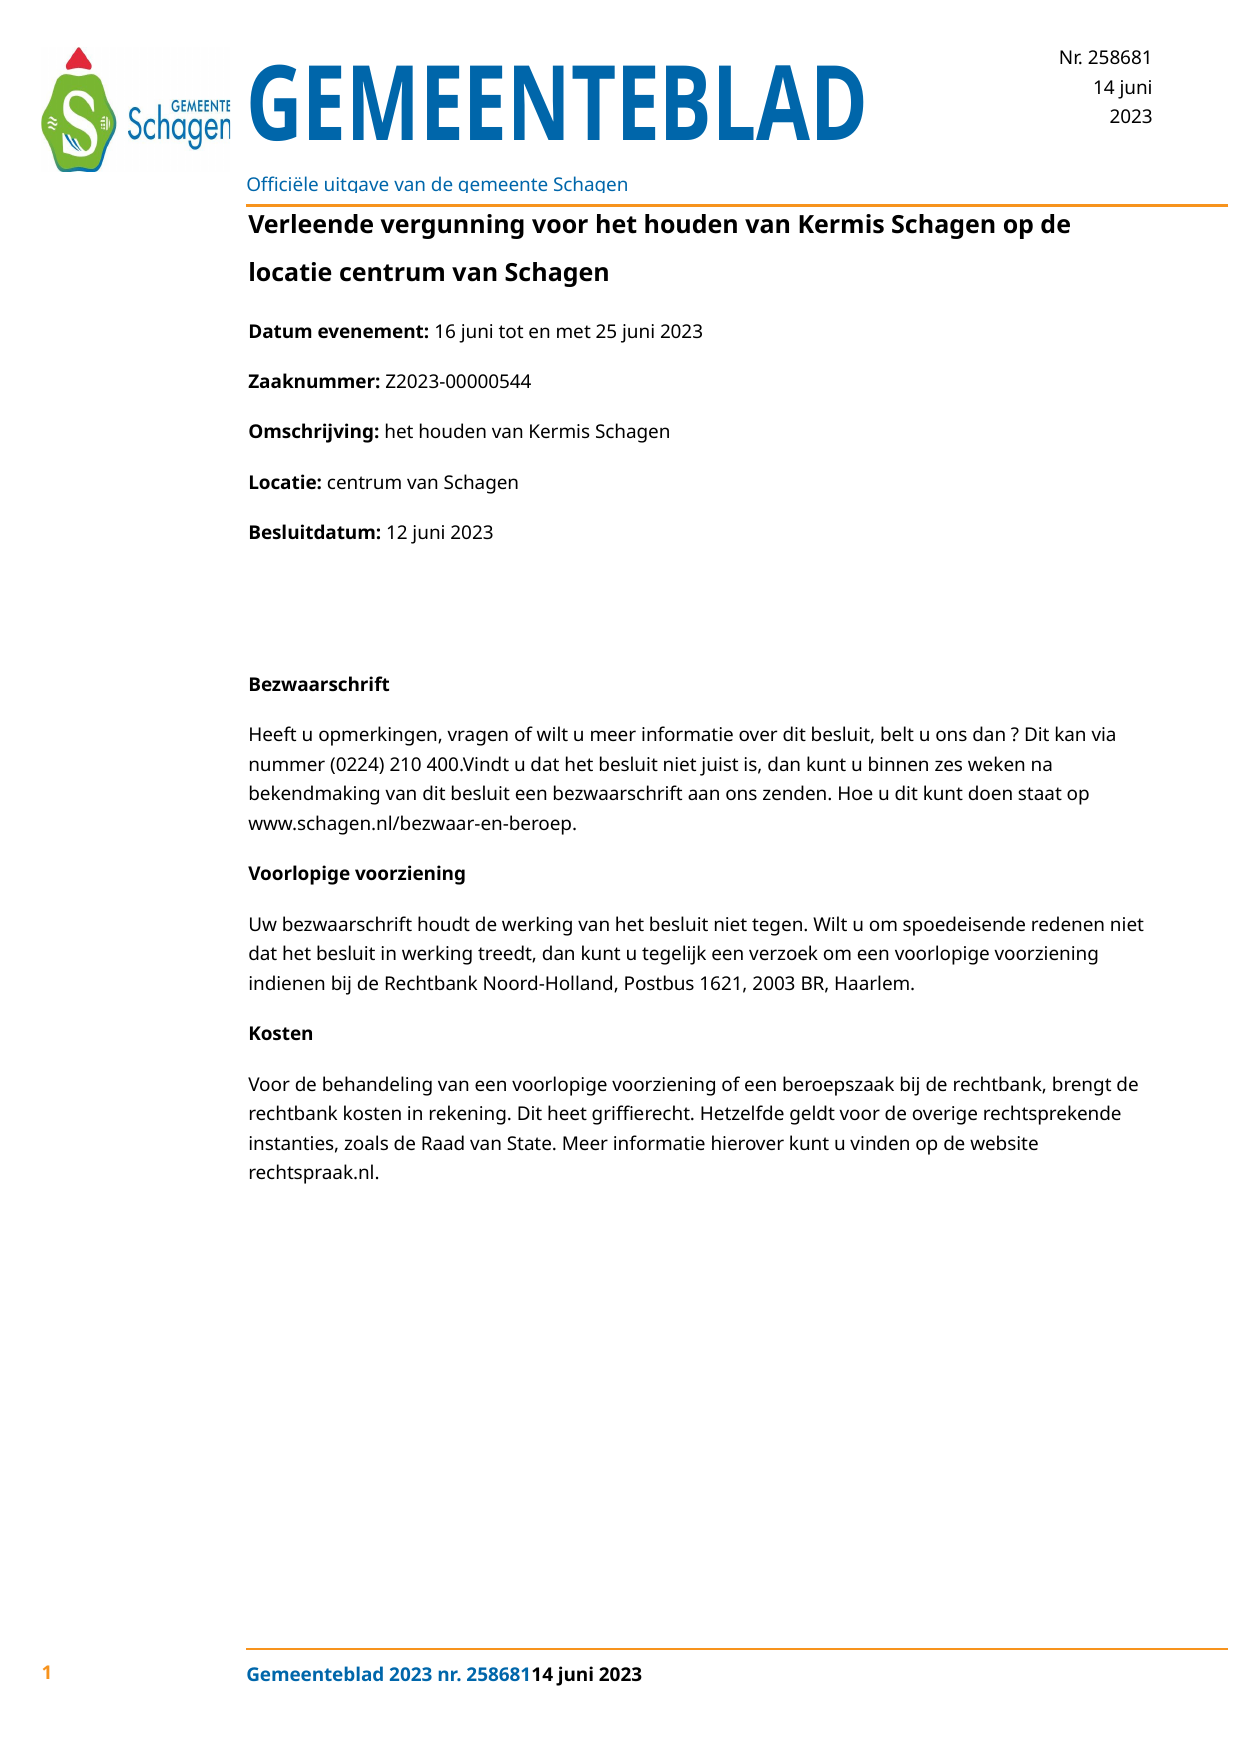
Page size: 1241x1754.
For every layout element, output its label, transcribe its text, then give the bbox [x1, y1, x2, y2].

text Voor de behandeling van een voorlopige voorziening of een beroepszaak bij de rechtbank, brengt de rechtbank kosten in rekening. Dit heet griffierecht. Hetzelfde geldt voor de overige rechtsprekende instanties, zoals de Raad van State. Meer informatie hierover kunt u vinden op de website rechtspraak.nl. [248, 1071, 1152, 1185]
text Zaaknummer: Z2023-00000544 [248, 368, 1152, 394]
text Omschrijving: het houden van Kermis Schagen [248, 419, 1152, 444]
text Voorlopige voorziening [248, 860, 1152, 886]
picture [41, 47, 231, 172]
text Verleende vergunning voor het houden van Kermis Schagen op de locatie centrum van Schagen [248, 207, 1152, 288]
text Locatie: centrum van Schagen [248, 469, 1152, 495]
text Kosten [248, 1020, 1152, 1046]
text Datum evenement: 16 juni tot en met 25 juni 2023 [248, 318, 1152, 344]
text Heeft u opmerkingen, vragen of wilt u meer informatie over dit besluit, belt u ons dan ? Dit kan via nummer (0224) 210 400.Vindt u dat het besluit niet juist is, dan kunt u binnen zes weken na bekendmaking van dit besluit een bezwaarschrift aan ons zenden. Hoe u dit kunt doen staat op www.schagen.nl/bezwaar-en-beroep. [248, 721, 1152, 836]
text Bezwaarschrift [248, 671, 1152, 697]
text Besluitdatum: 12 juni 2023 [248, 519, 1152, 545]
text Uw bezwaarschrift houdt de werking van het besluit niet tegen. Wilt u om spoedeisende redenen niet dat het besluit in werking treedt, dan kunt u tegelijk een verzoek om een voorlopige voorziening indienen bij de Rechtbank Noord-Holland, Postbus 1621, 2003 BR, Haarlem. [248, 911, 1152, 996]
